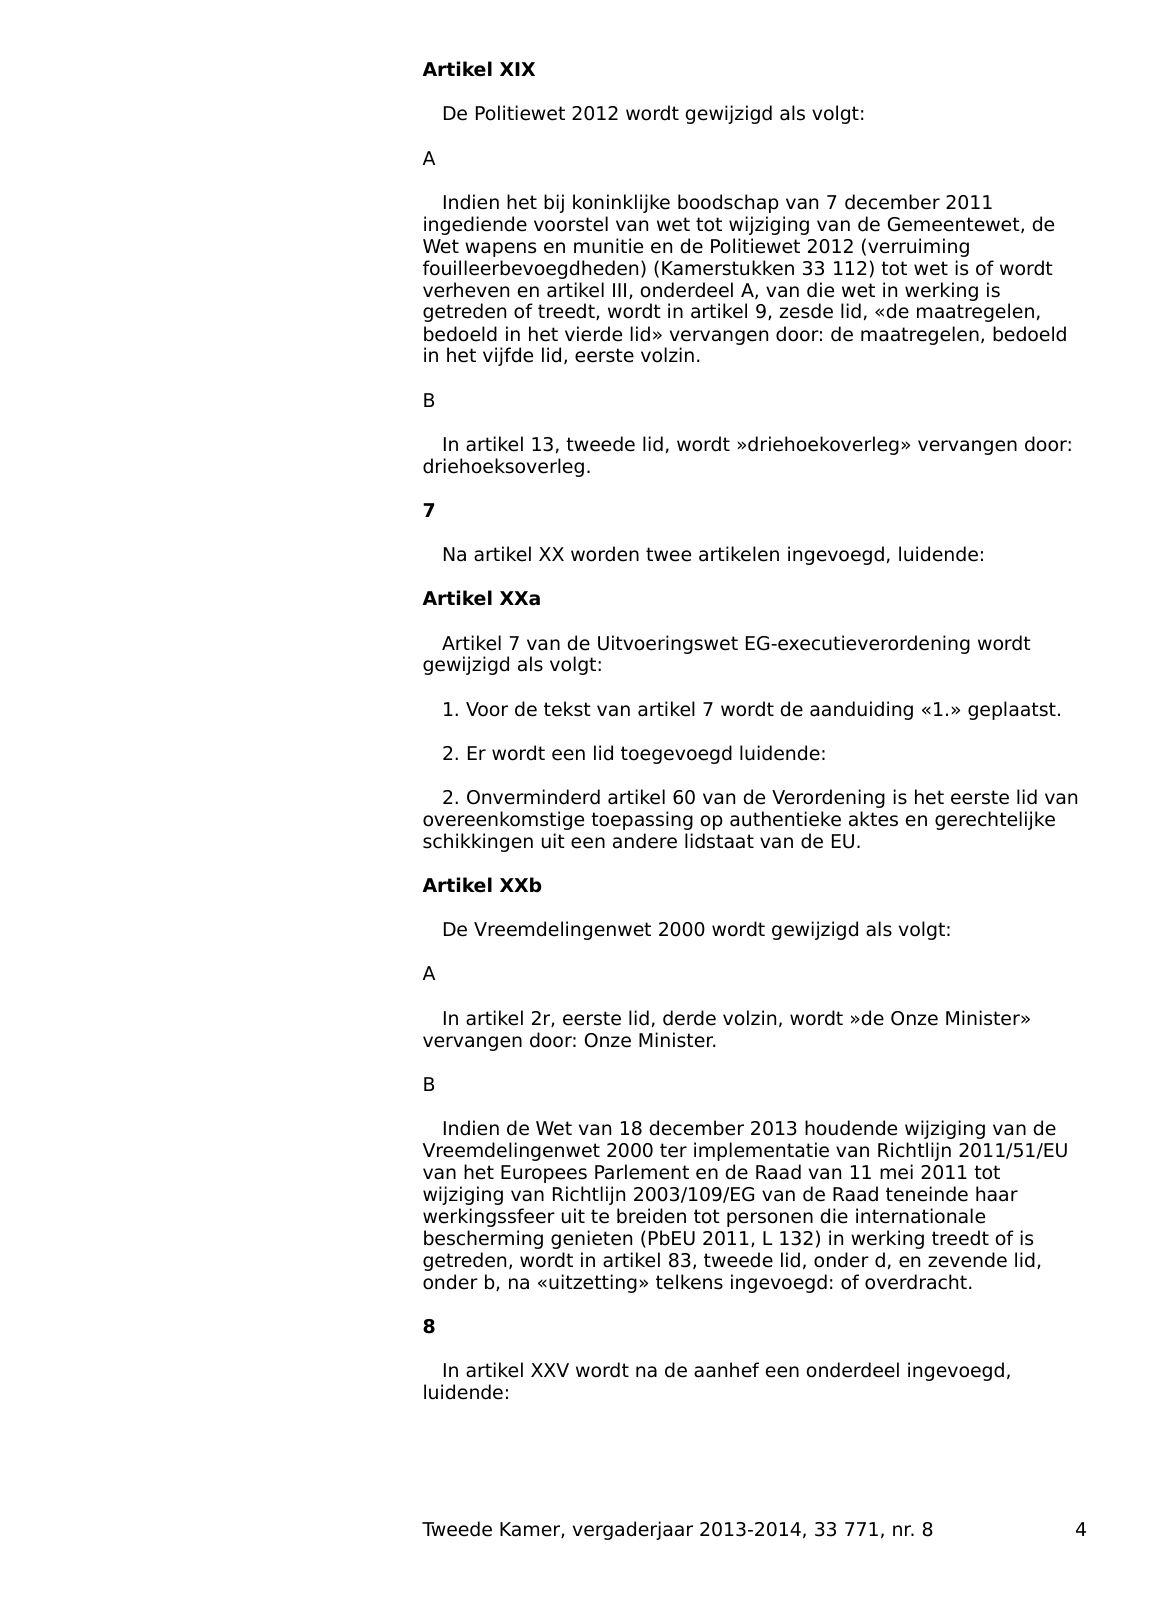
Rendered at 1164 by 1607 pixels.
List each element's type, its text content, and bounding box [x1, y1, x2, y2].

text 2. Er wordt een lid toegevoegd luidende: [422, 743, 1087, 765]
subtitle Artikel XXb [422, 875, 1087, 897]
subtitle B [422, 1074, 1087, 1096]
text In artikel 2r, eerste lid, derde volzin, wordt »de Onze Minister» vervangen door: Onze Minister. [422, 1007, 1087, 1051]
text De Politiewet 2012 wordt gewijzigd als volgt: [422, 103, 1087, 125]
text Na artikel XX worden twee artikelen ingevoegd, luidende: [422, 544, 1087, 566]
text Indien het bij koninklijke boodschap van 7 december 2011 ingediende voorstel van wet tot wijziging van de Gemeentewet, de Wet wapens en munitie en de Politiewet 2012 (verruiming fouilleerbevoegdheden) (Kamerstukken 33 112) tot wet is of wordt verheven en artikel III, onderdeel A, van die wet in werking is getreden of treedt, wordt in artikel 9, zesde lid, «de maatregelen, bedoeld in het vierde lid» vervangen door: de maatregelen, bedoeld in het vijfde lid, eerste volzin. [422, 192, 1087, 367]
text Artikel 7 van de Uitvoeringswet EG-executieverordening wordt gewijzigd als volgt: [422, 632, 1087, 676]
subtitle B [422, 389, 1087, 412]
subtitle Artikel XIX [422, 59, 1087, 81]
subtitle A [422, 963, 1087, 985]
subtitle 7 [422, 500, 1087, 522]
text 1. Voor de tekst van artikel 7 wordt de aanduiding «1.» geplaatst. [422, 698, 1087, 721]
text De Vreemdelingenwet 2000 wordt gewijzigd als volgt: [422, 919, 1087, 941]
text 2. Onverminderd artikel 60 van de Verordening is het eerste lid van overeenkomstige toepassing op authentieke aktes en gerechtelijke schikkingen uit een andere lidstaat van de EU. [422, 787, 1087, 853]
text Indien de Wet van 18 december 2013 houdende wijziging van de Vreemdelingenwet 2000 ter implementatie van Richtlijn 2011/51/EU van het Europees Parlement en de Raad van 11 mei 2011 tot wijziging van Richtlijn 2003/109/EG van de Raad teneinde haar werkingssfeer uit te breiden tot personen die internationale bescherming genieten (PbEU 2011, L 132) in werking treedt of is getreden, wordt in artikel 83, tweede lid, onder d, en zevende lid, onder b, na «uitzetting» telkens ingevoegd: of overdracht. [422, 1118, 1087, 1294]
subtitle Artikel XXa [422, 588, 1087, 610]
text In artikel 13, tweede lid, wordt »driehoekoverleg» vervangen door: driehoeksoverleg. [422, 434, 1087, 478]
text In artikel XXV wordt na de aanhef een onderdeel ingevoegd, luidende: [422, 1360, 1087, 1404]
subtitle 8 [422, 1316, 1087, 1338]
subtitle A [422, 147, 1087, 169]
